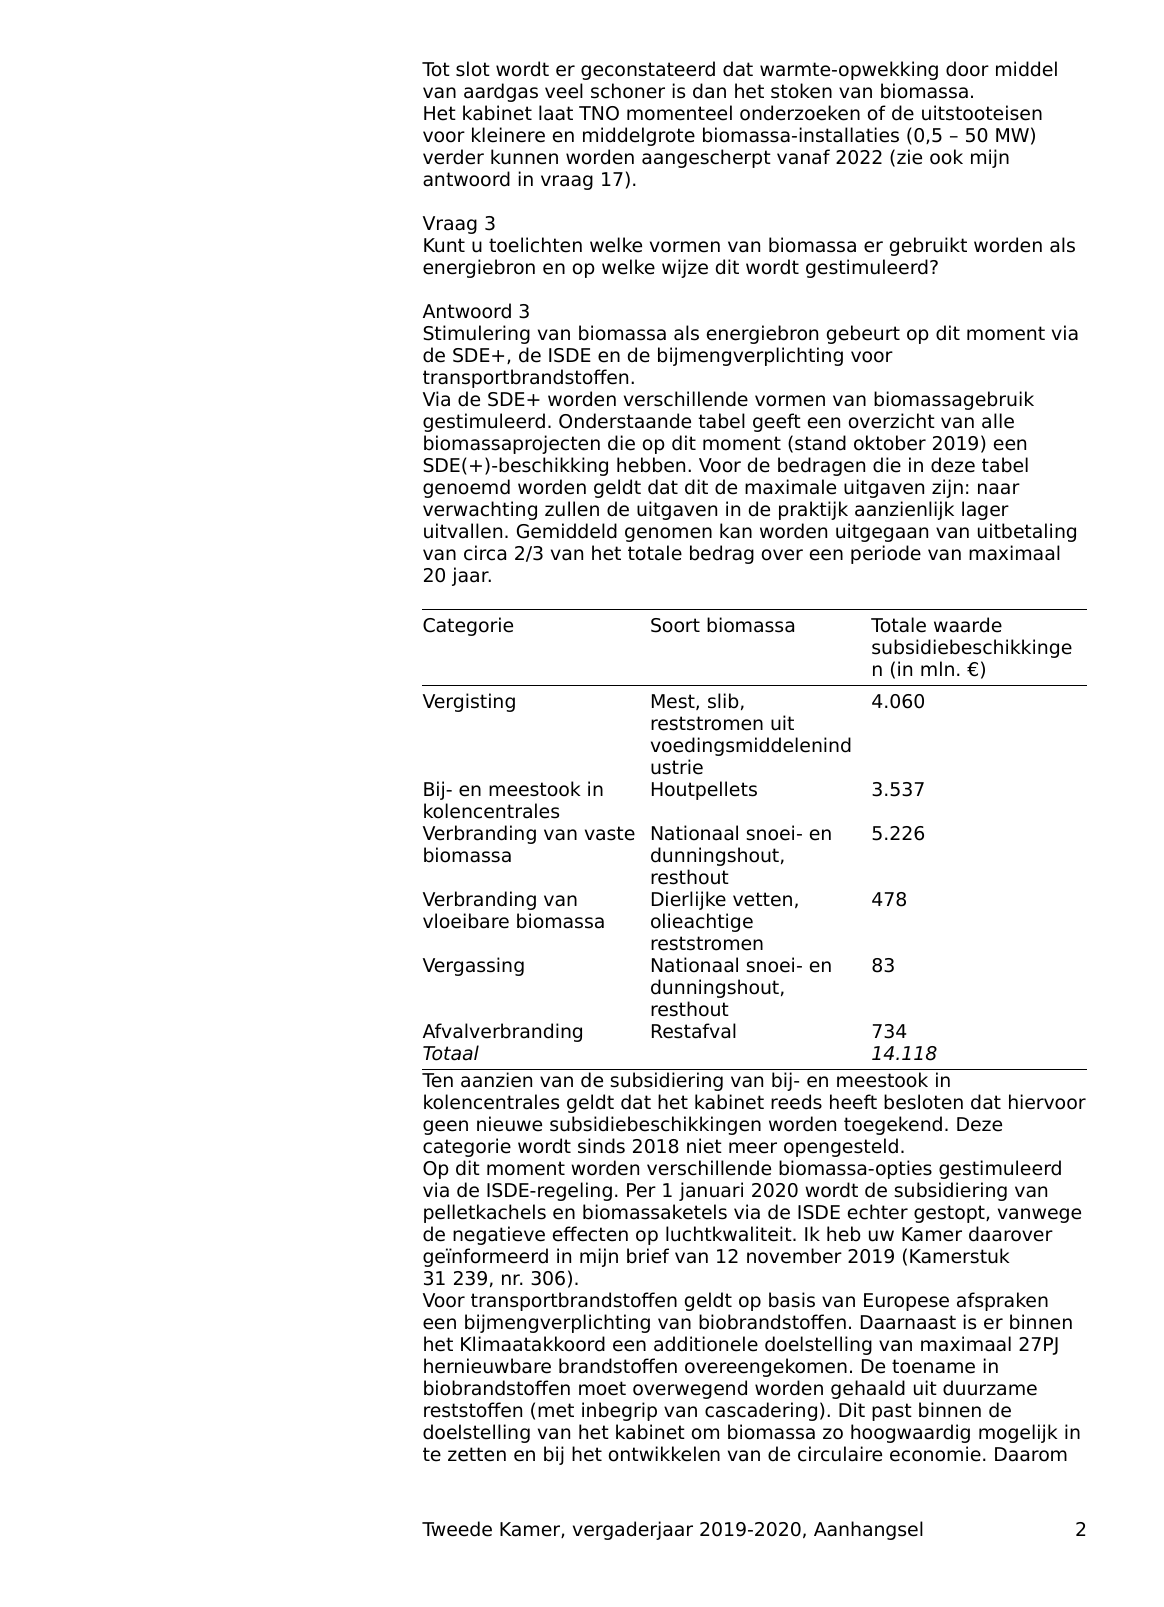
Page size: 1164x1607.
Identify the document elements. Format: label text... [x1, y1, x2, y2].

table_cell Afvalverbranding [422, 1021, 644, 1043]
table_cell 5.226 [865, 823, 1087, 889]
table_cell Restafval [644, 1021, 865, 1043]
table_cell [644, 1043, 865, 1069]
table_cell Verbranding van vloeibare biomassa [422, 889, 644, 955]
text Via de SDE+ worden verschillende vormen van biomassagebruik gestimuleerd. Onderstaande tabel geeft een overzicht van alle biomassaprojecten die op dit moment (stand oktober 2019) een SDE(+)-beschikking hebben. Voor de bedragen die in deze tabel genoemd worden geldt dat dit de maximale uitgaven zijn: naar verwachting zullen de uitgaven in de praktijk aanzienlijk lager uitvallen. Gemiddeld genomen kan worden uitgegaan van uitbetaling van circa 2/3 van het totale bedrag over een periode van maximaal 20 jaar. [422, 389, 1087, 587]
table_cell 83 [865, 955, 1087, 1021]
table_cell 4.060 [865, 686, 1087, 779]
text Ten aanzien van de subsidiering van bij- en meestook in kolencentrales geldt dat het kabinet reeds heeft besloten dat hiervoor geen nieuwe subsidiebeschikkingen worden toegekend. Deze categorie wordt sinds 2018 niet meer opengesteld. [422, 1070, 1087, 1158]
table_cell Houtpellets [644, 779, 865, 823]
text Het kabinet laat TNO momenteel onderzoeken of de uitstooteisen voor kleinere en middelgrote biomassa-installaties (0,5 – 50 MW) verder kunnen worden aangescherpt vanaf 2022 (zie ook mijn antwoord in vraag 17). [422, 103, 1087, 191]
table_cell 3.537 [865, 779, 1087, 823]
text Vraag 3 [422, 213, 1087, 235]
text Tot slot wordt er geconstateerd dat warmte-opwekking door middel van aardgas veel schoner is dan het stoken van biomassa. [422, 59, 1087, 103]
text Voor transportbrandstoffen geldt op basis van Europese afspraken een bijmengverplichting van biobrandstoffen. Daarnaast is er binnen het Klimaatakkoord een additionele doelstelling van maximaal 27PJ hernieuwbare brandstoffen overeengekomen. De toename in biobrandstoffen moet overwegend worden gehaald uit duurzame reststoffen (met inbegrip van cascadering). Dit past binnen de doelstelling van het kabinet om biomassa zo hoogwaardig mogelijk in te zetten en bij het ontwikkelen van de circulaire economie. Daarom [422, 1290, 1087, 1466]
table_cell Verbranding van vaste biomassa [422, 823, 644, 889]
table_cell 478 [865, 889, 1087, 955]
table_cell Nationaal snoei- en dunningshout, resthout [644, 955, 865, 1021]
table_cell Bij- en meestook in kolencentrales [422, 779, 644, 823]
table_cell Nationaal snoei- en dunningshout, resthout [644, 823, 865, 889]
table_cell Totaal [422, 1043, 644, 1069]
text Antwoord 3 [422, 301, 1087, 323]
table_cell 14.118 [865, 1043, 1087, 1069]
table_header Totale waarde subsidiebeschikkingen (in mln. €) [865, 610, 1087, 685]
table_header Categorie [422, 610, 644, 685]
table_cell Dierlijke vetten, olieachtige reststromen [644, 889, 865, 955]
table_cell Mest, slib, reststromen uit voedingsmiddelenindustrie [644, 686, 865, 779]
table_cell 734 [865, 1021, 1087, 1043]
table_cell Vergisting [422, 686, 644, 779]
table_header Soort biomassa [644, 610, 865, 685]
table_cell Vergassing [422, 955, 644, 1021]
text Op dit moment worden verschillende biomassa-opties gestimuleerd via de ISDE-regeling. Per 1 januari 2020 wordt de subsidiering van pelletkachels en biomassaketels via de ISDE echter gestopt, vanwege de negatieve effecten op luchtkwaliteit. Ik heb uw Kamer daarover geïnformeerd in mijn brief van 12 november 2019 (Kamerstuk 31 239, nr. 306). [422, 1158, 1087, 1290]
text Stimulering van biomassa als energiebron gebeurt op dit moment via de SDE+, de ISDE en de bijmengverplichting voor transportbrandstoffen. [422, 323, 1087, 389]
text Kunt u toelichten welke vormen van biomassa er gebruikt worden als energiebron en op welke wijze dit wordt gestimuleerd? [422, 235, 1087, 279]
